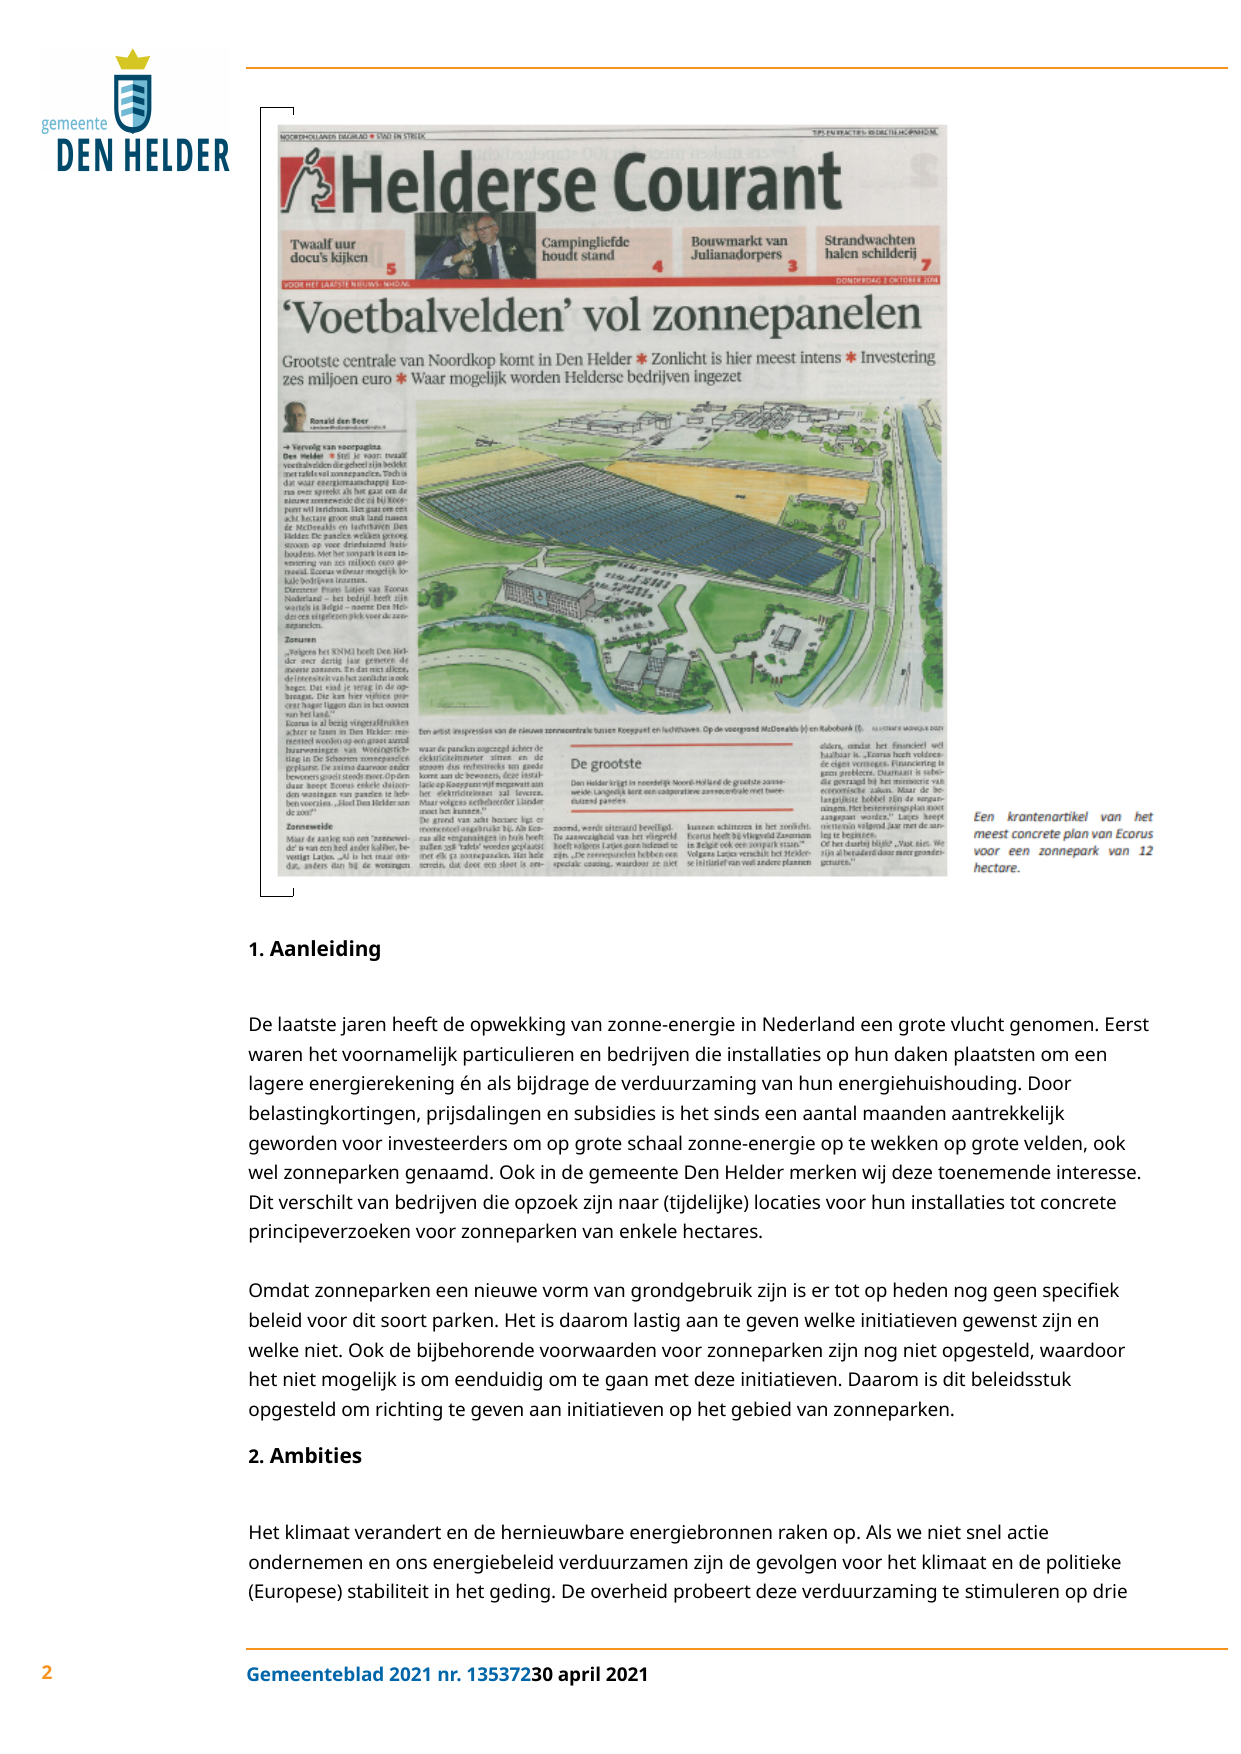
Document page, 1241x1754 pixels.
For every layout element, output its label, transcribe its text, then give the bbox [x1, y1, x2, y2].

text Omdat zonneparken een nieuwe vorm van grondgebruik zijn is er tot op heden nog geen specifiek beleid voor dit soort parken. Het is daarom lastig aan te geven welke initiatieven gewenst zijn en welke niet. Ook de bijbehorende voorwaarden voor zonneparken zijn nog niet opgesteld, waardoor het niet mogelijk is om eenduidig om te gaan met deze initiatieven. Daarom is dit beleidsstuk opgesteld om richting te geven aan initiatieven op het gebied van zonneparken. [248, 1278, 1152, 1422]
picture [63, 144, 68, 165]
text 2. Ambities [248, 1442, 1152, 1470]
picture [220, 160, 224, 172]
picture [268, 115, 1173, 888]
picture [100, 154, 106, 172]
text 1. Aanleiding [248, 934, 1152, 962]
text De laatste jaren heeft de opwekking van zonne-energie in Nederland een grote vlucht genomen. Eerst waren het voornamelijk particulieren en bedrijven die installaties op hun daken plaatsten om een lagere energierekening én als bijdrage de verduurzaming van hun energiehuishouding. Door belastingkortingen, prijsdalingen en subsidies is het sinds een aantal maanden aantrekkelijk geworden voor investeerders om op grote schaal zonne-energie op te wekken op grote velden, ook wel zonneparken genaamd. Ook in de gemeente Den Helder merken wij deze toenemende interesse. Dit verschilt van bedrijven die opzoek zijn naar (tijdelijke) locaties voor hun installaties tot concrete principeverzoeken voor zonneparken van enkele hectares. [248, 1011, 1152, 1244]
picture [41, 47, 231, 172]
text Het klimaat verandert en de hernieuwbare energiebronnen raken op. Als we niet snel actie ondernemen en ons energiebeleid verduurzamen zijn de gevolgen voor het klimaat en de politieke (Europese) stabiliteit in het geding. De overheid probeert deze verduurzaming te stimuleren op drie [248, 1519, 1152, 1604]
picture [182, 144, 187, 165]
picture [130, 157, 135, 172]
